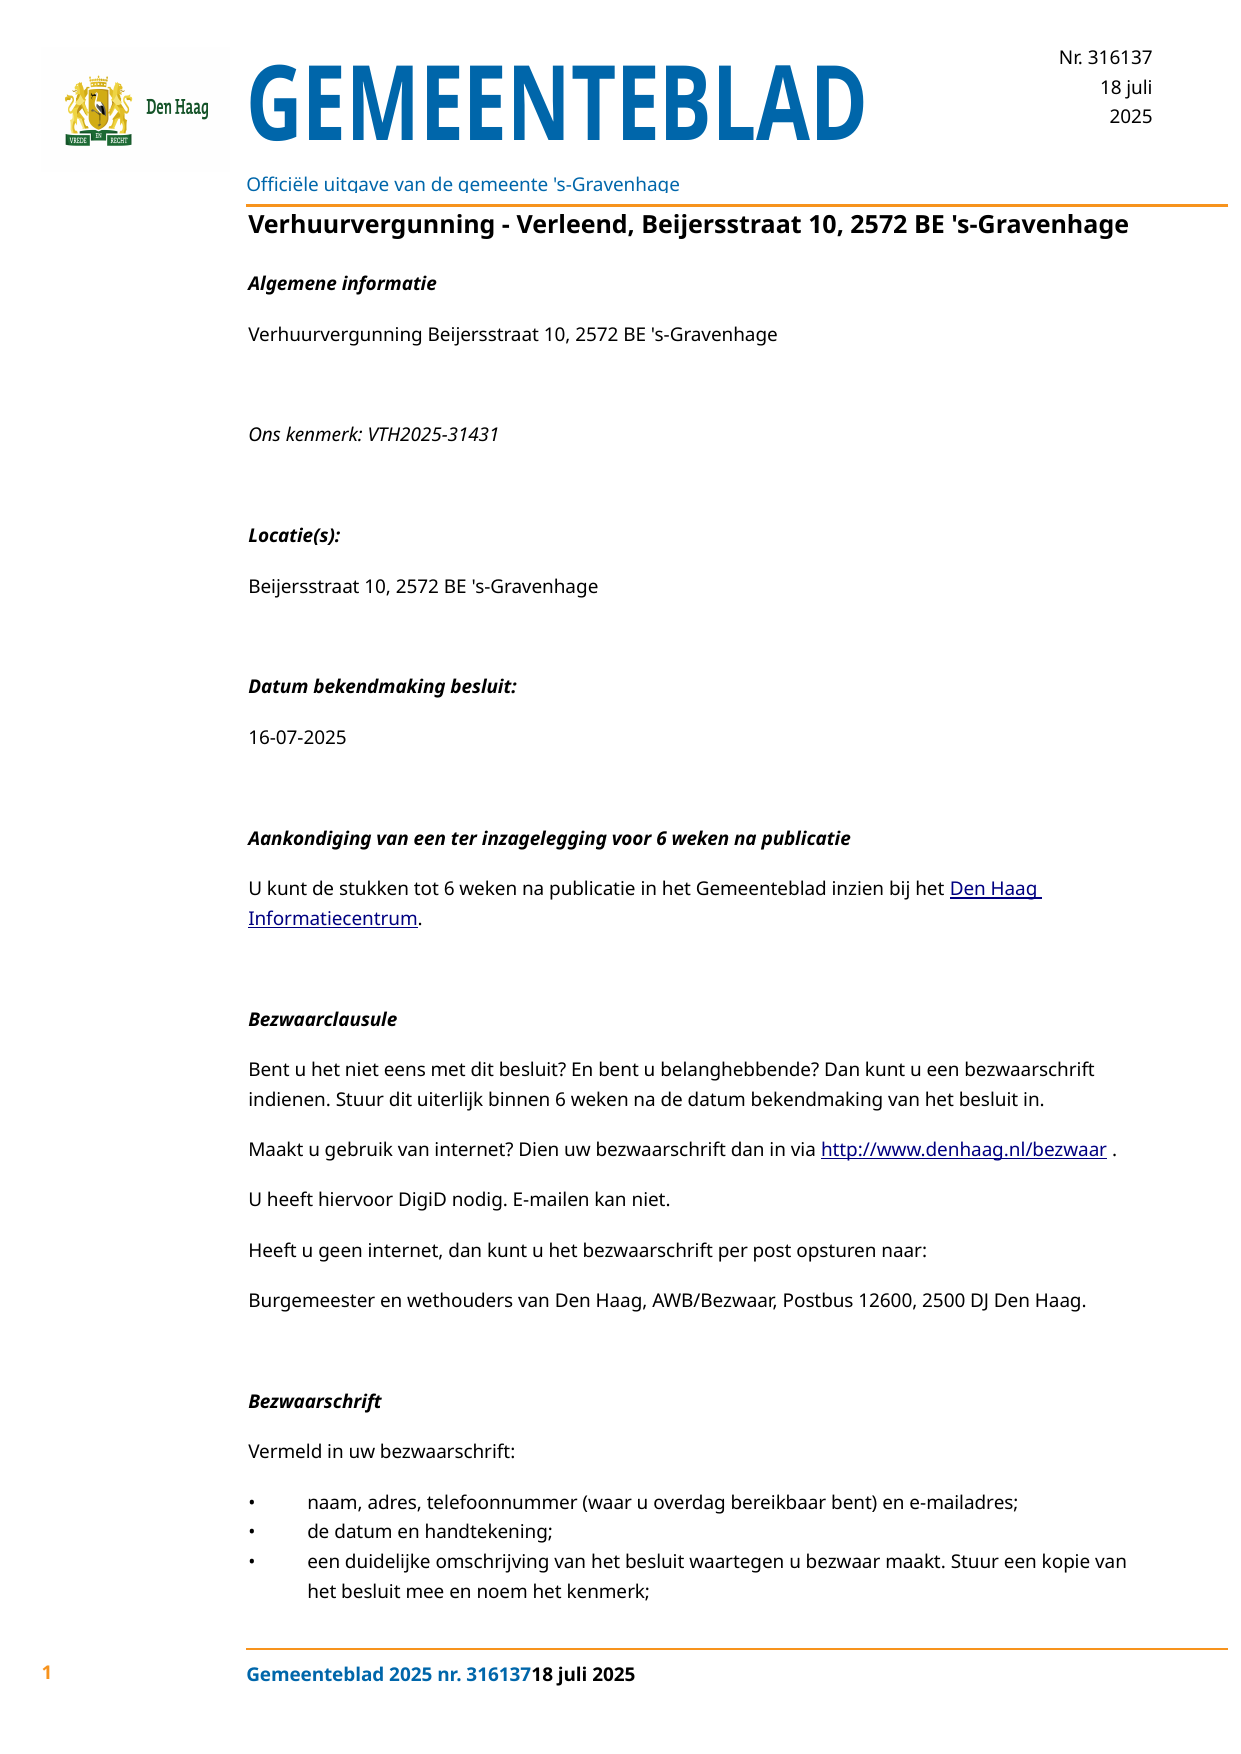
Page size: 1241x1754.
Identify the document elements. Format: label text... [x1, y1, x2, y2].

list naam, adres, telefoonnummer (waar u overdag bereikbaar bent) en e-mailadres; [248, 1489, 1152, 1515]
text Aankondiging van een ter inzagelegging voor 6 weken na publicatie [248, 825, 1152, 851]
text Locatie(s): [248, 522, 1152, 548]
text U heeft hiervoor DigiD nodig. E-mailen kan niet. [248, 1187, 1152, 1212]
text Heeft u geen internet, dan kunt u het bezwaarschrift per post opsturen naar: [248, 1237, 1152, 1263]
text Ons kenmerk: VTH2025-31431 [248, 422, 1152, 447]
picture [41, 47, 231, 172]
text Maakt u gebruik van internet? Dien uw bezwaarschrift dan in via http://www.denhaag.nl/bezwaar . [248, 1136, 1152, 1162]
text Verhuurvergunning Beijersstraat 10, 2572 BE 's-Gravenhage [248, 321, 1152, 346]
text Vermeld in uw bezwaarschrift: [248, 1439, 1152, 1464]
text Bezwaarclausule [248, 1006, 1152, 1031]
text Algemene informatie [248, 270, 1152, 296]
text Beijersstraat 10, 2572 BE 's-Gravenhage [248, 573, 1152, 598]
list de datum en handtekening; [248, 1519, 1152, 1544]
text Verhuurvergunning - Verleend, Beijersstraat 10, 2572 BE 's-Gravenhage [248, 207, 1152, 241]
text U kunt de stukken tot 6 weken na publicatie in het Gemeenteblad inzien bij het Den Haag Informatiecentrum. [248, 875, 1152, 931]
text Datum bekendmaking besluit: [248, 674, 1152, 699]
text Bent u het niet eens met dit besluit? En bent u belanghebbende? Dan kunt u een bezwaarschrift indienen. Stuur dit uiterlijk binnen 6 weken na de datum bekendmaking van het besluit in. [248, 1056, 1152, 1111]
text Burgemeester en wethouders van Den Haag, AWB/Bezwaar, Postbus 12600, 2500 DJ Den Haag. [248, 1287, 1152, 1313]
text 16-07-2025 [248, 724, 1152, 750]
list een duidelijke omschrijving van het besluit waartegen u bezwaar maakt. Stuur een kopie van het besluit mee en noem het kenmerk; [248, 1548, 1152, 1603]
text Bezwaarschrift [248, 1388, 1152, 1414]
